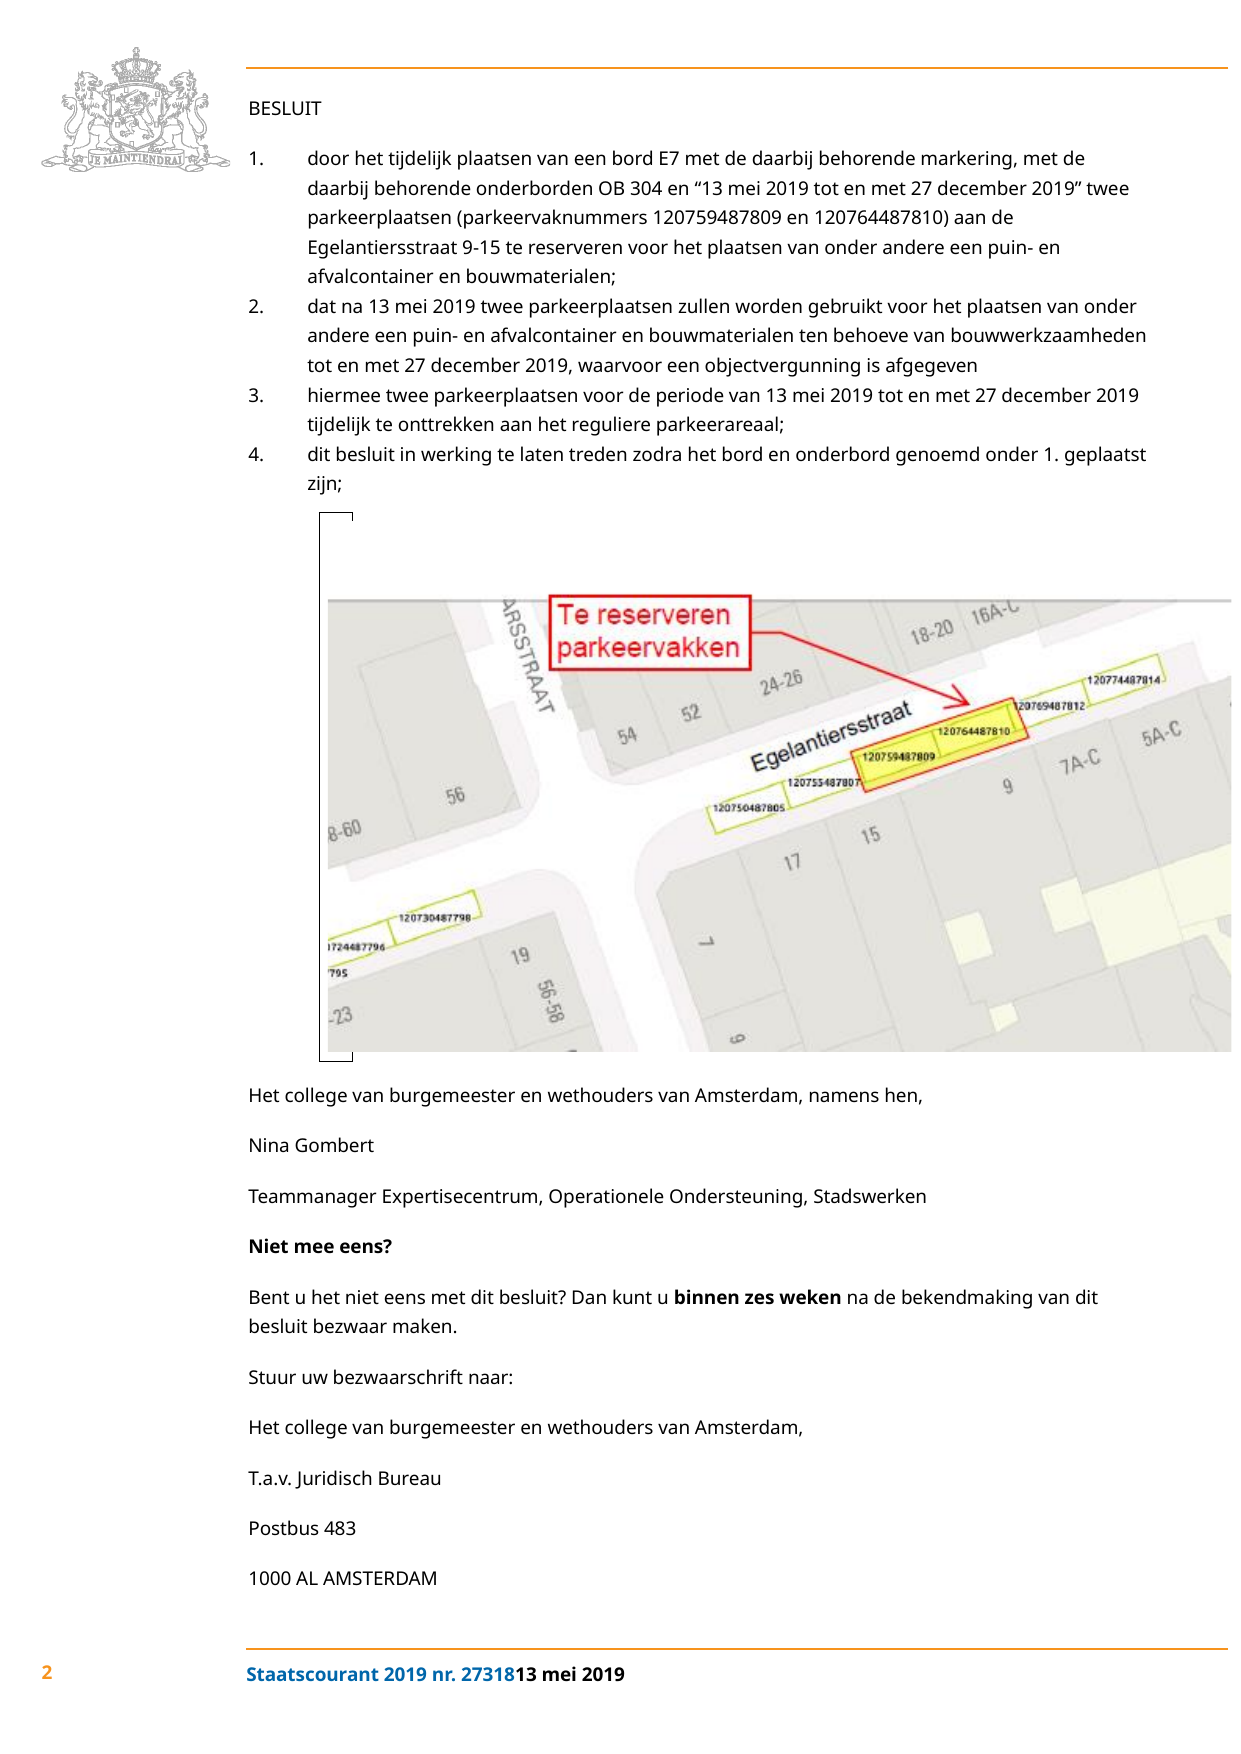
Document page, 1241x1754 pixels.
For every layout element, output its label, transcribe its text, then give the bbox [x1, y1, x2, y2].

list hiermee twee parkeerplaatsen voor de periode van 13 mei 2019 tot en met 27 december 2019 tijdelijk te onttrekken aan het reguliere parkeerareaal; [248, 382, 1152, 437]
picture [41, 47, 231, 172]
text Postbus 483 [248, 1515, 1152, 1541]
picture [327, 521, 1232, 1052]
text Het college van burgemeester en wethouders van Amsterdam, [248, 1414, 1152, 1440]
list dat na 13 mei 2019 twee parkeerplaatsen zullen worden gebruikt voor het plaatsen van onder andere een puin- en afvalcontainer en bouwmaterialen ten behoeve van bouwwerkzaamheden tot en met 27 december 2019, waarvoor een objectvergunning is afgegeven [248, 293, 1152, 378]
text T.a.v. Juridisch Bureau [248, 1465, 1152, 1490]
text Nina Gombert [248, 1133, 1152, 1158]
text Stuur uw bezwaarschrift naar: [248, 1364, 1152, 1389]
text Het college van burgemeester en wethouders van Amsterdam, namens hen, [248, 1082, 1152, 1108]
list dit besluit in werking te laten treden zodra het bord en onderbord genoemd onder 1. geplaatst zijn; [248, 441, 1152, 496]
text BESLUIT [248, 95, 1152, 121]
text Teammanager Expertisecentrum, Operationele Ondersteuning, Stadswerken [248, 1183, 1152, 1209]
text Bent u het niet eens met dit besluit? Dan kunt u binnen zes weken na de bekendmaking van dit besluit bezwaar maken. [248, 1284, 1152, 1339]
text Niet mee eens? [248, 1233, 1152, 1259]
list door het tijdelijk plaatsen van een bord E7 met de daarbij behorende markering, met de daarbij behorende onderborden OB 304 en “13 mei 2019 tot en met 27 december 2019” twee parkeerplaatsen (parkeervaknummers 120759487809 en 120764487810) aan de Egelantiersstraat 9-15 te reserveren voor het plaatsen van onder andere een puin- en afvalcontainer en bouwmaterialen; [248, 145, 1152, 289]
text 1000 AL AMSTERDAM [248, 1566, 1152, 1591]
